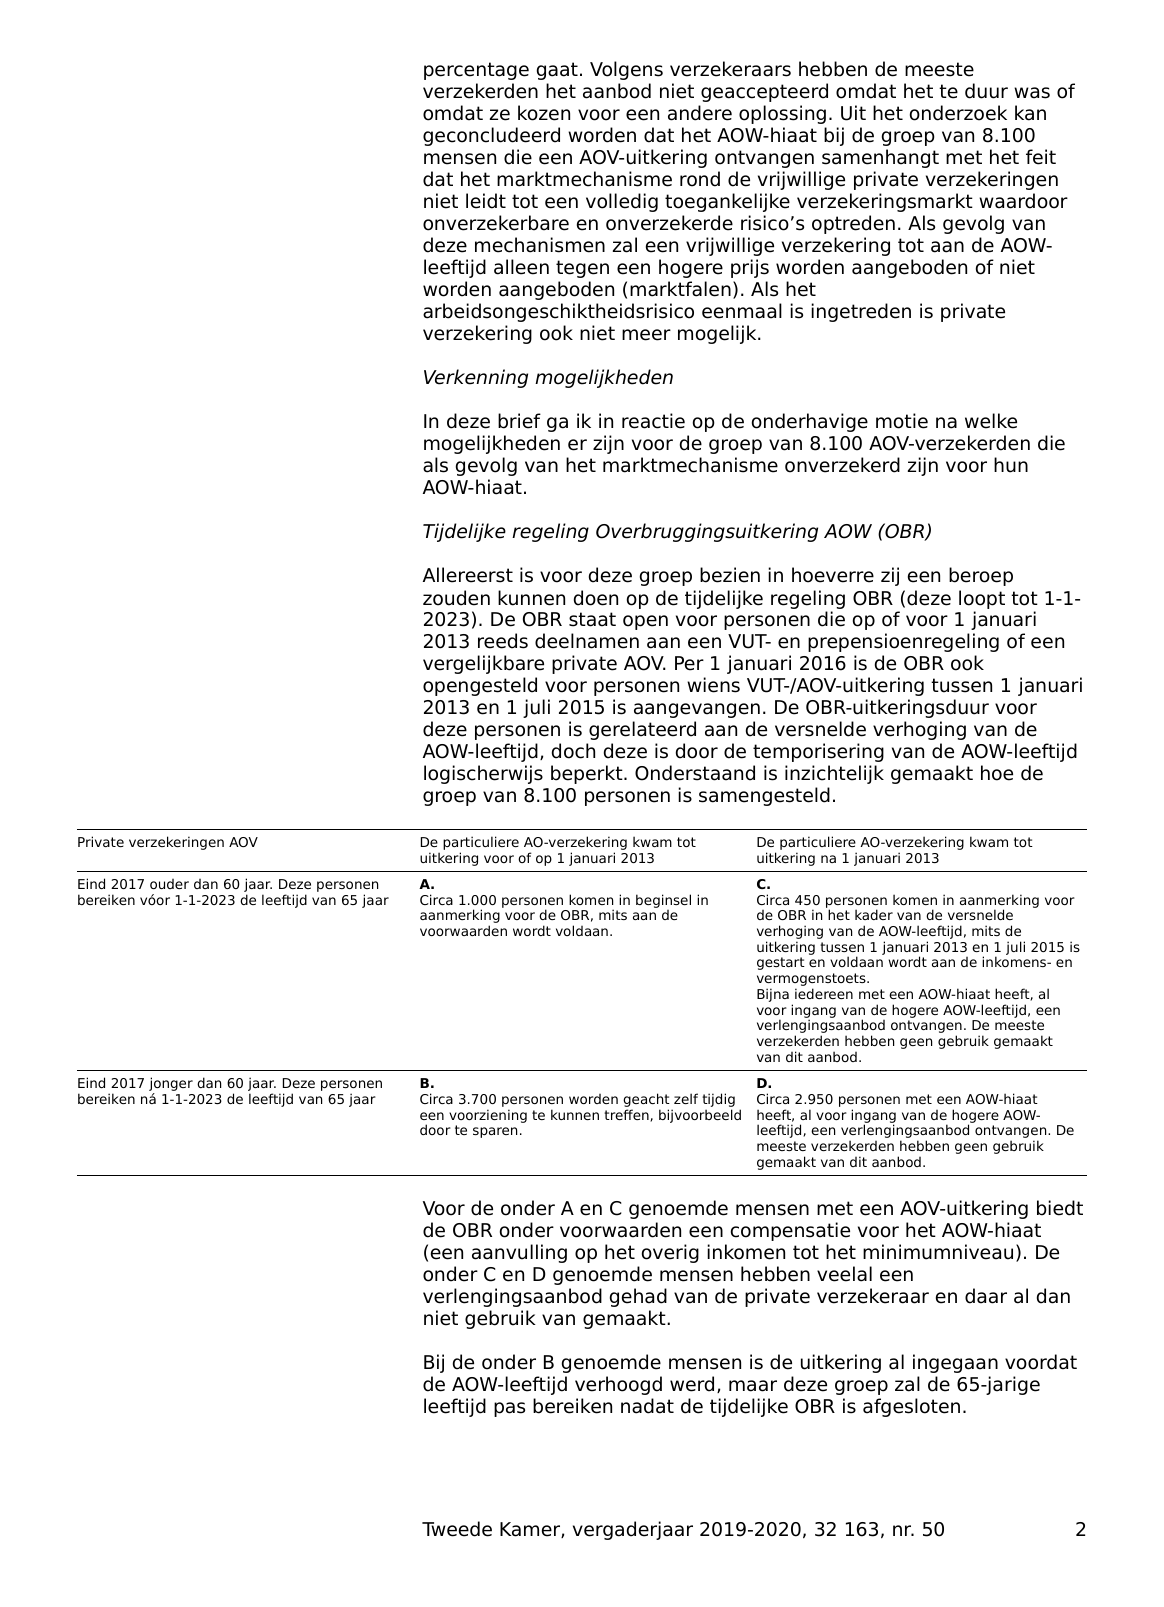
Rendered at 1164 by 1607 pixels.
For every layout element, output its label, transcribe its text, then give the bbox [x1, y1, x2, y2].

table_cell C. Circa 450 personen komen in aanmerking voor de OBR in het kader van de versnelde verhoging van de AOW-leeftijd, mits de uitkering tussen 1 januari 2013 en 1 juli 2015 is gestart en voldaan wordt aan de inkomens- en vermogenstoets. Bijna iedereen met een AOW-hiaat heeft, al voor ingang van de hogere AOW-leeftijd, een verlengingsaanbod ontvangen. De meeste verzekerden hebben geen gebruik gemaakt van dit aanbod. [750, 872, 1087, 1070]
table_cell Eind 2017 jonger dan 60 jaar. Deze personen bereiken ná 1-1-2023 de leeftijd van 65 jaar [77, 1071, 413, 1175]
table_header Private verzekeringen AOV [77, 830, 413, 871]
table_cell D. Circa 2.950 personen met een AOW-hiaat heeft, al voor ingang van de hogere AOW-leeftijd, een verlengingsaanbod ontvangen. De meeste verzekerden hebben geen gebruik gemaakt van dit aanbod. [750, 1071, 1087, 1175]
subtitle Tijdelijke regeling Overbruggingsuitkering AOW (OBR) [422, 521, 1087, 543]
table_header De particuliere AO-verzekering kwam tot uitkering na 1 januari 2013 [750, 830, 1087, 871]
text percentage gaat. Volgens verzekeraars hebben de meeste verzekerden het aanbod niet geaccepteerd omdat het te duur was of omdat ze kozen voor een andere oplossing. Uit het onderzoek kan geconcludeerd worden dat het AOW-hiaat bij de groep van 8.100 mensen die een AOV-uitkering ontvangen samenhangt met het feit dat het marktmechanisme rond de vrijwillige private verzekeringen niet leidt tot een volledig toegankelijke verzekeringsmarkt waardoor onverzekerbare en onverzekerde risico’s optreden. Als gevolg van deze mechanismen zal een vrijwillige verzekering tot aan de AOW-leeftijd alleen tegen een hogere prijs worden aangeboden of niet worden aangeboden (marktfalen). Als het arbeidsongeschiktheidsrisico eenmaal is ingetreden is private verzekering ook niet meer mogelijk. [422, 59, 1087, 345]
text Allereerst is voor deze groep bezien in hoeverre zij een beroep zouden kunnen doen op de tijdelijke regeling OBR (deze loopt tot 1-1-2023). De OBR staat open voor personen die op of voor 1 januari 2013 reeds deelnamen aan een VUT- en prepensioenregeling of een vergelijkbare private AOV. Per 1 januari 2016 is de OBR ook opengesteld voor personen wiens VUT-/AOV-uitkering tussen 1 januari 2013 en 1 juli 2015 is aangevangen. De OBR-uitkeringsduur voor deze personen is gerelateerd aan de versnelde verhoging van de AOW-leeftijd, doch deze is door de temporisering van de AOW-leeftijd logischerwijs beperkt. Onderstaand is inzichtelijk gemaakt hoe de groep van 8.100 personen is samengesteld. [422, 565, 1087, 807]
text Bij de onder B genoemde mensen is de uitkering al ingegaan voordat de AOW-leeftijd verhoogd werd, maar deze groep zal de 65-jarige leeftijd pas bereiken nadat de tijdelijke OBR is afgesloten. [422, 1352, 1087, 1418]
table_header De particuliere AO-verzekering kwam tot uitkering voor of op 1 januari 2013 [413, 830, 750, 871]
subtitle Verkenning mogelijkheden [422, 367, 1087, 389]
table_cell B. Circa 3.700 personen worden geacht zelf tijdig een voorziening te kunnen treffen, bijvoorbeeld door te sparen. [413, 1071, 750, 1175]
table_cell Eind 2017 ouder dan 60 jaar. Deze personen bereiken vóor 1-1-2023 de leeftijd van 65 jaar [77, 872, 413, 1070]
table_cell A. Circa 1.000 personen komen in beginsel in aanmerking voor de OBR, mits aan de voorwaarden wordt voldaan. [413, 872, 750, 1070]
text In deze brief ga ik in reactie op de onderhavige motie na welke mogelijkheden er zijn voor de groep van 8.100 AOV-verzekerden die als gevolg van het marktmechanisme onverzekerd zijn voor hun AOW-hiaat. [422, 411, 1087, 499]
text Voor de onder A en C genoemde mensen met een AOV-uitkering biedt de OBR onder voorwaarden een compensatie voor het AOW-hiaat (een aanvulling op het overig inkomen tot het minimumniveau). De onder C en D genoemde mensen hebben veelal een verlengingsaanbod gehad van de private verzekeraar en daar al dan niet gebruik van gemaakt. [422, 1198, 1087, 1330]
